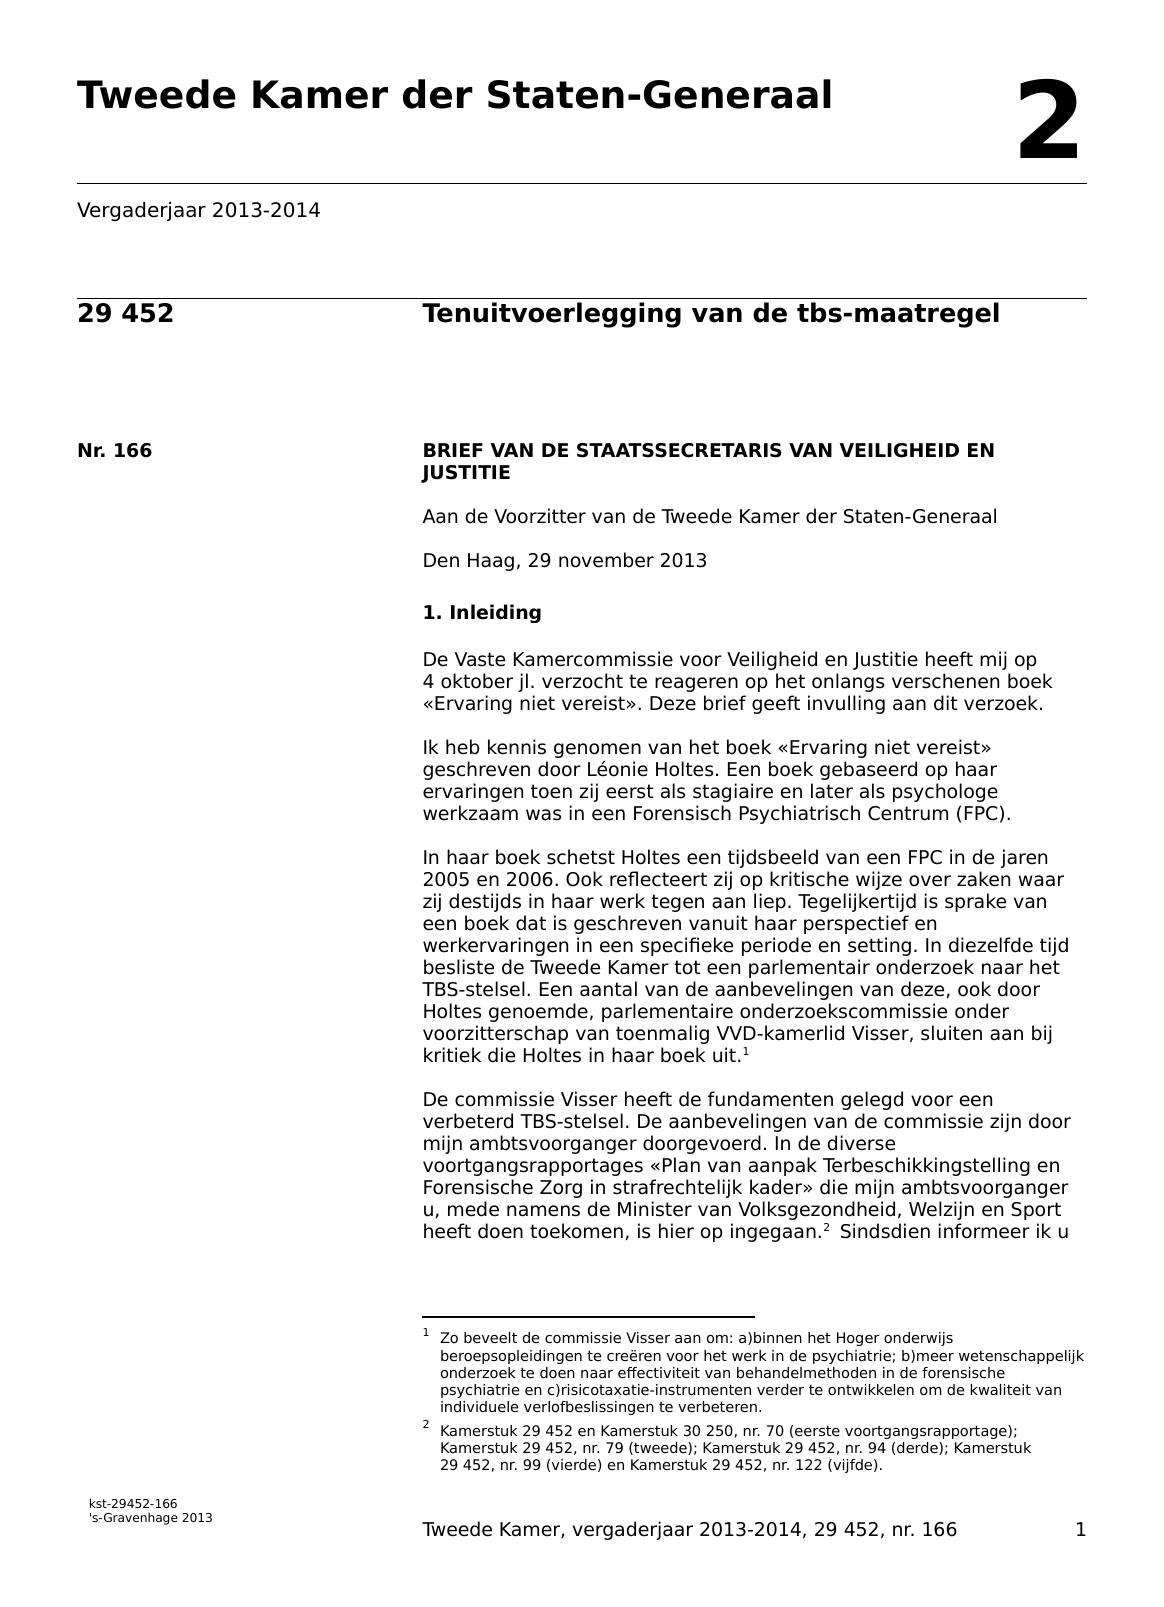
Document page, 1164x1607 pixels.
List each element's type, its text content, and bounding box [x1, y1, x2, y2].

text 's-Gravenhage 2013 [88, 1511, 323, 1525]
text De Vaste Kamercommissie voor Veiligheid en Justitie heeft mij op 4 oktober jl. verzocht te reageren op het onlangs verschenen boek «Ervaring niet vereist». Deze brief geeft invulling aan dit verzoek. [422, 649, 1087, 715]
text Zo beveelt de commissie Visser aan om: a)binnen het Hoger onderwijs beroepsopleidingen te creëren voor het werk in de psychiatrie; b)meer wetenschappelijk onderzoek te doen naar effectiviteit van behandelmethoden in de forensische psychiatrie en c)risicotaxatie-instrumenten verder te ontwikkelen om de kwaliteit van individuele verlofbeslissingen te verbeteren. [422, 1326, 1087, 1416]
table_header Tweede Kamer der Staten-Generaal [77, 59, 886, 183]
text kst-29452-166 [88, 1497, 323, 1511]
subtitle 1. Inleiding [422, 602, 1087, 624]
text Kamerstuk 29 452 en Kamerstuk 30 250, nr. 70 (eerste voortgangsrapportage); Kamerstuk 29 452, nr. 79 (tweede); Kamerstuk 29 452, nr. 94 (derde); Kamerstuk 29 452, nr. 99 (vierde) en Kamerstuk 29 452, nr. 122 (vijfde). [422, 1418, 1087, 1474]
text In haar boek schetst Holtes een tijdsbeeld van een FPC in de jaren 2005 en 2006. Ook reflecteert zij op kritische wijze over zaken waar zij destijds in haar werk tegen aan liep. Tegelijkertijd is sprake van een boek dat is geschreven vanuit haar perspectief en werkervaringen in een specifieke periode en setting. In diezelfde tijd besliste de Tweede Kamer tot een parlementair onderzoek naar het TBS-stelsel. Een aantal van de aanbevelingen van deze, ook door Holtes genoemde, parlementaire onderzoekscommissie onder voorzitterschap van toenmalig VVD-kamerlid Visser, sluiten aan bij kritiek die Holtes in haar boek uit. [422, 847, 1087, 1067]
table_cell Vergaderjaar 2013-2014 [77, 184, 1087, 298]
text De commissie Visser heeft de fundamenten gelegd voor een verbeterd TBS-stelsel. De aanbevelingen van de commissie zijn door mijn ambtsvoorganger doorgevoerd. In de diverse voortgangsrapportages «Plan van aanpak Terbeschikkingstelling en Forensische Zorg in strafrechtelijk kader» die mijn ambtsvoorganger u, mede namens de Minister van Volksgezondheid, Welzijn en Sport heeft doen toekomen, is hier op ingegaan. Sindsdien informeer ik u [422, 1089, 1087, 1243]
text Den Haag, 29 november 2013 [422, 550, 1087, 572]
subtitle 29 452 Tenuitvoerlegging van de tbs-maatregel [77, 299, 1087, 329]
text Aan de Voorzitter van de Tweede Kamer der Staten-Generaal [422, 506, 1087, 528]
text Ik heb kennis genomen van het boek «Ervaring niet vereist» geschreven door Léonie Holtes. Een boek gebaseerd op haar ervaringen toen zij eerst als stagiaire en later als psychologe werkzaam was in een Forensisch Psychiatrisch Centrum (FPC). [422, 737, 1087, 825]
subtitle Nr. 166 BRIEF VAN DE STAATSSECRETARIS VAN VEILIGHEID EN JUSTITIE [77, 440, 1087, 484]
table_header 2 [886, 59, 1087, 183]
